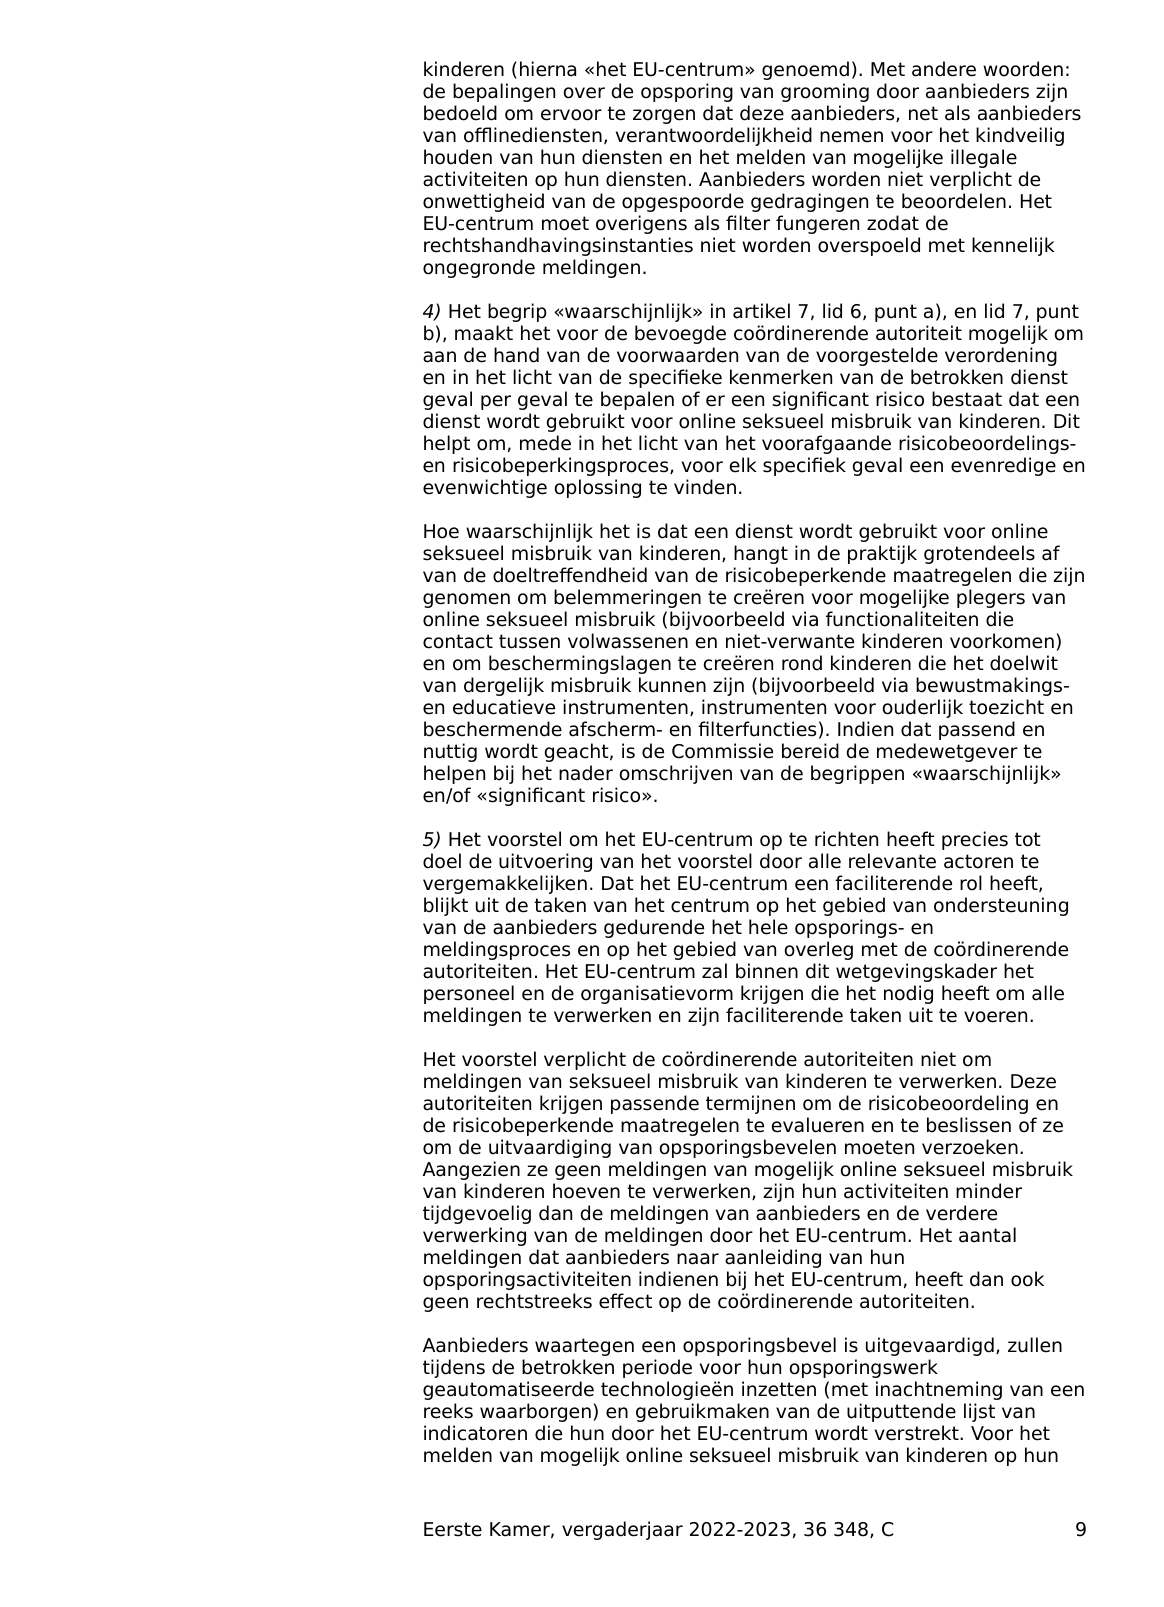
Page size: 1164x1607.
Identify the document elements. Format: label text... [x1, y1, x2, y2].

text kinderen (hierna «het EU-centrum» genoemd). Met andere woorden: de bepalingen over de opsporing van grooming door aanbieders zijn bedoeld om ervoor te zorgen dat deze aanbieders, net als aanbieders van offlinediensten, verantwoordelijkheid nemen voor het kindveilig houden van hun diensten en het melden van mogelijke illegale activiteiten op hun diensten. Aanbieders worden niet verplicht de onwettigheid van de opgespoorde gedragingen te beoordelen. Het EU-centrum moet overigens als filter fungeren zodat de rechtshandhavingsinstanties niet worden overspoeld met kennelijk ongegronde meldingen. [422, 59, 1087, 279]
text Het voorstel verplicht de coördinerende autoriteiten niet om meldingen van seksueel misbruik van kinderen te verwerken. Deze autoriteiten krijgen passende termijnen om de risicobeoordeling en de risicobeperkende maatregelen te evalueren en te beslissen of ze om de uitvaardiging van opsporingsbevelen moeten verzoeken. Aangezien ze geen meldingen van mogelijk online seksueel misbruik van kinderen hoeven te verwerken, zijn hun activiteiten minder tijdgevoelig dan de meldingen van aanbieders en de verdere verwerking van de meldingen door het EU-centrum. Het aantal meldingen dat aanbieders naar aanleiding van hun opsporingsactiviteiten indienen bij het EU-centrum, heeft dan ook geen rechtstreeks effect op de coördinerende autoriteiten. [422, 1049, 1087, 1313]
text 4) Het begrip «waarschijnlijk» in artikel 7, lid 6, punt a), en lid 7, punt b), maakt het voor de bevoegde coördinerende autoriteit mogelijk om aan de hand van de voorwaarden van de voorgestelde verordening en in het licht van de specifieke kenmerken van de betrokken dienst geval per geval te bepalen of er een significant risico bestaat dat een dienst wordt gebruikt voor online seksueel misbruik van kinderen. Dit helpt om, mede in het licht van het voorafgaande risicobeoordelings- en risicobeperkingsproces, voor elk specifiek geval een evenredige en evenwichtige oplossing te vinden. [422, 301, 1087, 499]
text 5) Het voorstel om het EU-centrum op te richten heeft precies tot doel de uitvoering van het voorstel door alle relevante actoren te vergemakkelijken. Dat het EU-centrum een faciliterende rol heeft, blijkt uit de taken van het centrum op het gebied van ondersteuning van de aanbieders gedurende het hele opsporings- en meldingsproces en op het gebied van overleg met de coördinerende autoriteiten. Het EU-centrum zal binnen dit wetgevingskader het personeel en de organisatievorm krijgen die het nodig heeft om alle meldingen te verwerken en zijn faciliterende taken uit te voeren. [422, 829, 1087, 1027]
text Hoe waarschijnlijk het is dat een dienst wordt gebruikt voor online seksueel misbruik van kinderen, hangt in de praktijk grotendeels af van de doeltreffendheid van de risicobeperkende maatregelen die zijn genomen om belemmeringen te creëren voor mogelijke plegers van online seksueel misbruik (bijvoorbeeld via functionaliteiten die contact tussen volwassenen en niet-verwante kinderen voorkomen) en om beschermingslagen te creëren rond kinderen die het doelwit van dergelijk misbruik kunnen zijn (bijvoorbeeld via bewustmakings- en educatieve instrumenten, instrumenten voor ouderlijk toezicht en beschermende afscherm- en filterfuncties). Indien dat passend en nuttig wordt geacht, is de Commissie bereid de medewetgever te helpen bij het nader omschrijven van de begrippen «waarschijnlijk» en/of «significant risico». [422, 521, 1087, 807]
text Aanbieders waartegen een opsporingsbevel is uitgevaardigd, zullen tijdens de betrokken periode voor hun opsporingswerk geautomatiseerde technologieën inzetten (met inachtneming van een reeks waarborgen) en gebruikmaken van de uitputtende lijst van indicatoren die hun door het EU-centrum wordt verstrekt. Voor het melden van mogelijk online seksueel misbruik van kinderen op hun [422, 1335, 1087, 1467]
